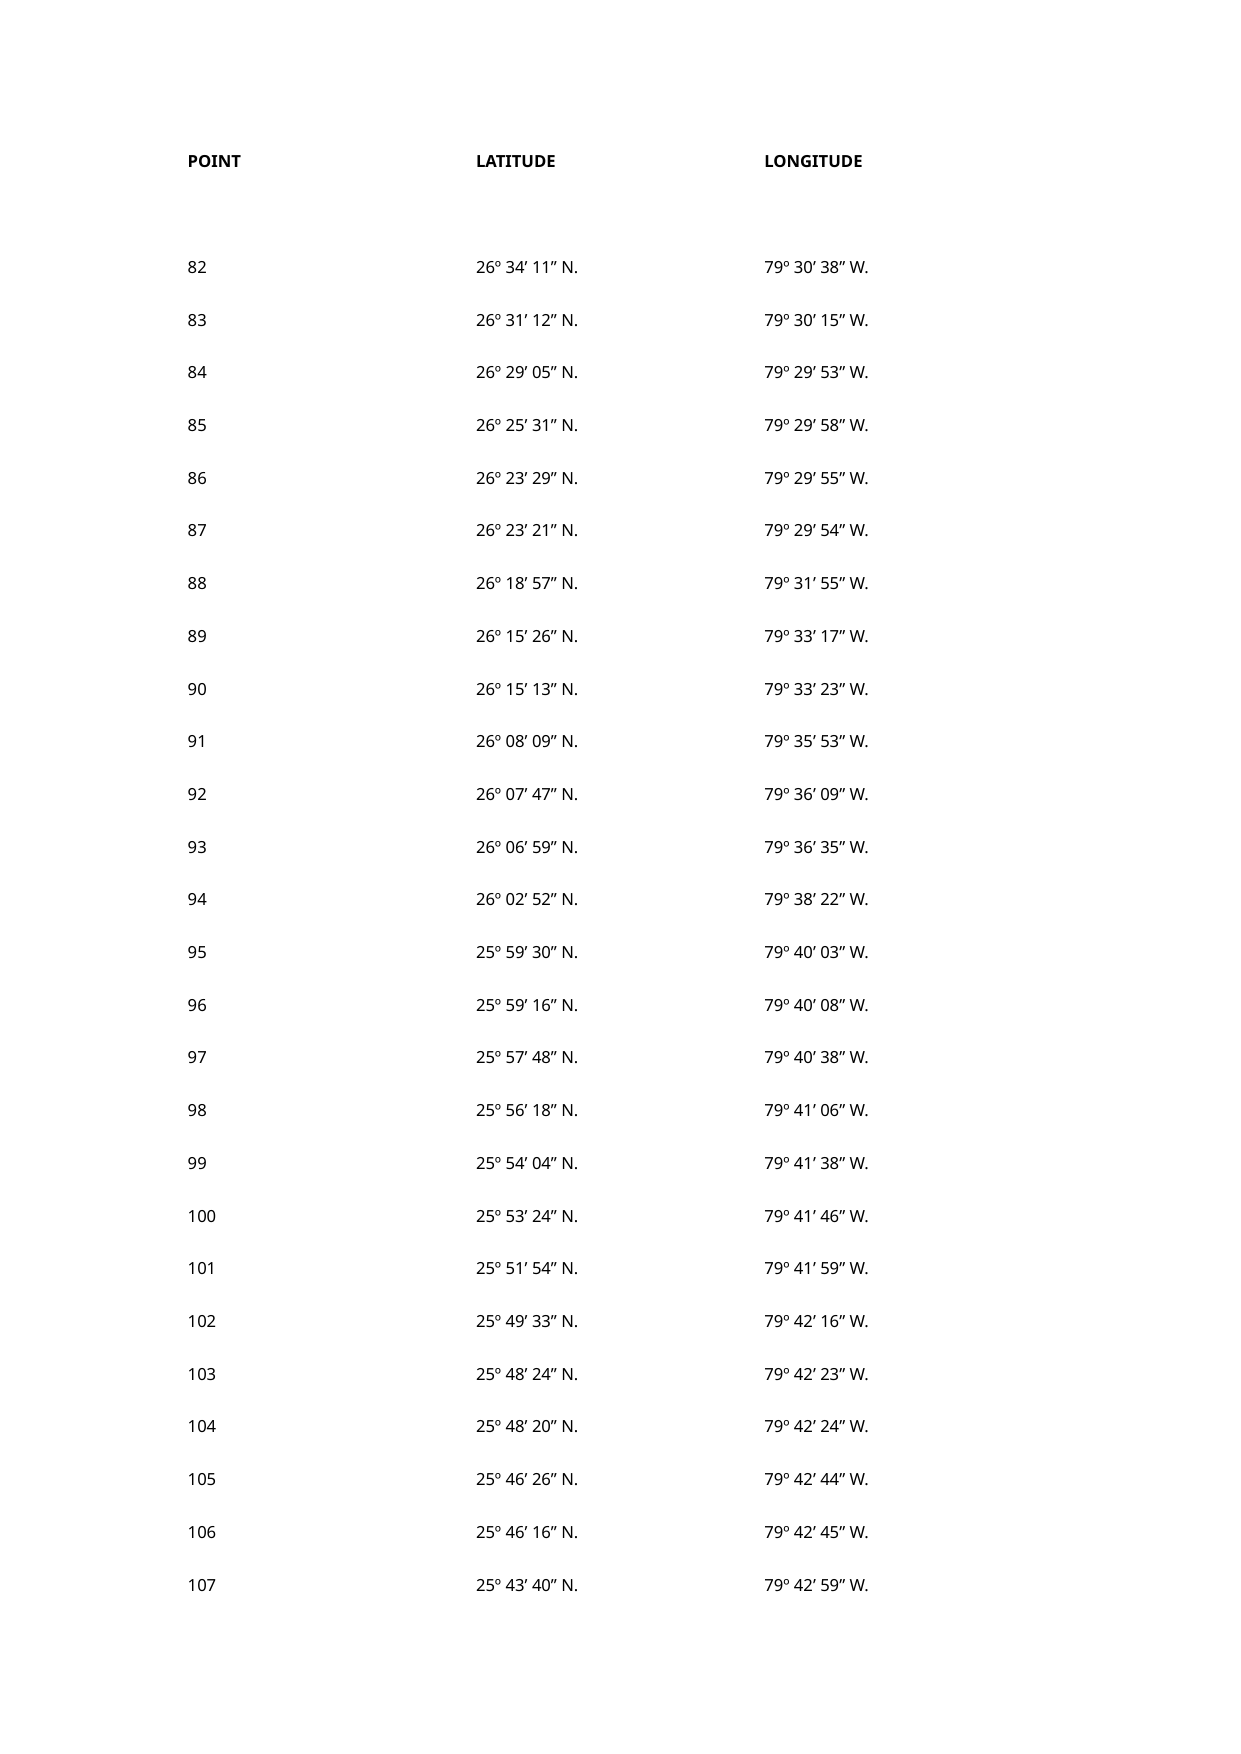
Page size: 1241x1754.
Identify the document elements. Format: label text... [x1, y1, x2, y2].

table_cell 79º 30’ 38” W. [764, 255, 1053, 308]
table_cell 79º 35’ 53” W. [764, 730, 1053, 782]
table_cell 102 [188, 1310, 476, 1362]
table_header LATITUDE [476, 150, 764, 203]
table_cell 97 [188, 1046, 476, 1099]
table_cell 99 [188, 1151, 476, 1204]
table_cell 79º 29’ 54” W. [764, 519, 1053, 572]
table_cell 79º 42’ 23” W. [764, 1362, 1053, 1415]
table_cell 79º 42’ 16” W. [764, 1310, 1053, 1362]
table_cell 101 [188, 1257, 476, 1309]
table_cell 25º 53’ 24” N. [476, 1204, 764, 1257]
table_cell 25º 59’ 16” N. [476, 993, 764, 1046]
table_cell 79º 29’ 53” W. [764, 361, 1053, 413]
table_cell 79º 42’ 45” W. [764, 1520, 1053, 1573]
table_cell 83 [188, 308, 476, 361]
table_cell 26º 15’ 13” N. [476, 677, 764, 730]
table_cell 26º 07’ 47” N. [476, 783, 764, 835]
table_cell 94 [188, 888, 476, 941]
table_header POINT [188, 150, 476, 203]
table_cell 82 [188, 255, 476, 308]
table_cell 26º 25’ 31” N. [476, 414, 764, 466]
table_cell 79º 30’ 15” W. [764, 308, 1053, 361]
table_cell 96 [188, 993, 476, 1046]
table_cell 25º 49’ 33” N. [476, 1310, 764, 1362]
table_cell 98 [188, 1099, 476, 1151]
table_cell 85 [188, 414, 476, 466]
table_cell 79º 41’ 06” W. [764, 1099, 1053, 1151]
table_cell [764, 203, 1053, 255]
table_cell 25º 48’ 20” N. [476, 1415, 764, 1468]
table_cell 25º 54’ 04” N. [476, 1151, 764, 1204]
table_cell 25º 59’ 30” N. [476, 941, 764, 993]
table_cell 26º 23’ 21” N. [476, 519, 764, 572]
table_cell 26º 06’ 59” N. [476, 835, 764, 888]
table_cell 79º 42’ 24” W. [764, 1415, 1053, 1468]
table_cell 79º 33’ 23” W. [764, 677, 1053, 730]
table_cell 79º 42’ 44” W. [764, 1468, 1053, 1520]
table_cell 26º 29’ 05” N. [476, 361, 764, 413]
table_cell 79º 31’ 55” W. [764, 572, 1053, 624]
table_cell 79º 36’ 35” W. [764, 835, 1053, 888]
table_cell 26º 18’ 57” N. [476, 572, 764, 624]
table_cell 79º 29’ 55” W. [764, 466, 1053, 519]
table_cell 105 [188, 1468, 476, 1520]
table_cell 25º 48’ 24” N. [476, 1362, 764, 1415]
table_cell 100 [188, 1204, 476, 1257]
table_cell 79º 33’ 17” W. [764, 624, 1053, 677]
table_cell 26º 23’ 29” N. [476, 466, 764, 519]
table_cell 25º 57’ 48” N. [476, 1046, 764, 1099]
table_cell 87 [188, 519, 476, 572]
table_cell 88 [188, 572, 476, 624]
table_cell 79º 41’ 46” W. [764, 1204, 1053, 1257]
table_cell 90 [188, 677, 476, 730]
table_cell 95 [188, 941, 476, 993]
table_cell 79º 38’ 22” W. [764, 888, 1053, 941]
table_cell 25º 51’ 54” N. [476, 1257, 764, 1309]
table_cell 79º 42’ 59” W. [764, 1573, 1053, 1596]
table_cell 79º 41’ 38” W. [764, 1151, 1053, 1204]
table_cell 79º 36’ 09” W. [764, 783, 1053, 835]
table_cell 103 [188, 1362, 476, 1415]
table_cell 79º 29’ 58” W. [764, 414, 1053, 466]
table_cell 79º 40’ 08” W. [764, 993, 1053, 1046]
table_cell 93 [188, 835, 476, 888]
table_cell 25º 46’ 16” N. [476, 1520, 764, 1573]
table_cell 26º 34’ 11” N. [476, 255, 764, 308]
table_cell 26º 15’ 26” N. [476, 624, 764, 677]
table_cell 26º 08’ 09” N. [476, 730, 764, 782]
table_cell 86 [188, 466, 476, 519]
table_cell 107 [188, 1573, 476, 1596]
table_cell 25º 56’ 18” N. [476, 1099, 764, 1151]
table_cell 26º 02’ 52” N. [476, 888, 764, 941]
table_cell 25º 46’ 26” N. [476, 1468, 764, 1520]
table_cell 106 [188, 1520, 476, 1573]
table_header LONGITUDE [764, 150, 1053, 203]
table_cell 91 [188, 730, 476, 782]
table_cell 79º 41’ 59” W. [764, 1257, 1053, 1309]
table_cell [188, 203, 476, 255]
table_cell 104 [188, 1415, 476, 1468]
table_cell 92 [188, 783, 476, 835]
table_cell 79º 40’ 03” W. [764, 941, 1053, 993]
table_cell 25º 43’ 40” N. [476, 1573, 764, 1596]
table_cell 84 [188, 361, 476, 413]
table_cell 79º 40’ 38” W. [764, 1046, 1053, 1099]
table_cell [476, 203, 764, 255]
table_cell 89 [188, 624, 476, 677]
table_cell 26º 31’ 12” N. [476, 308, 764, 361]
